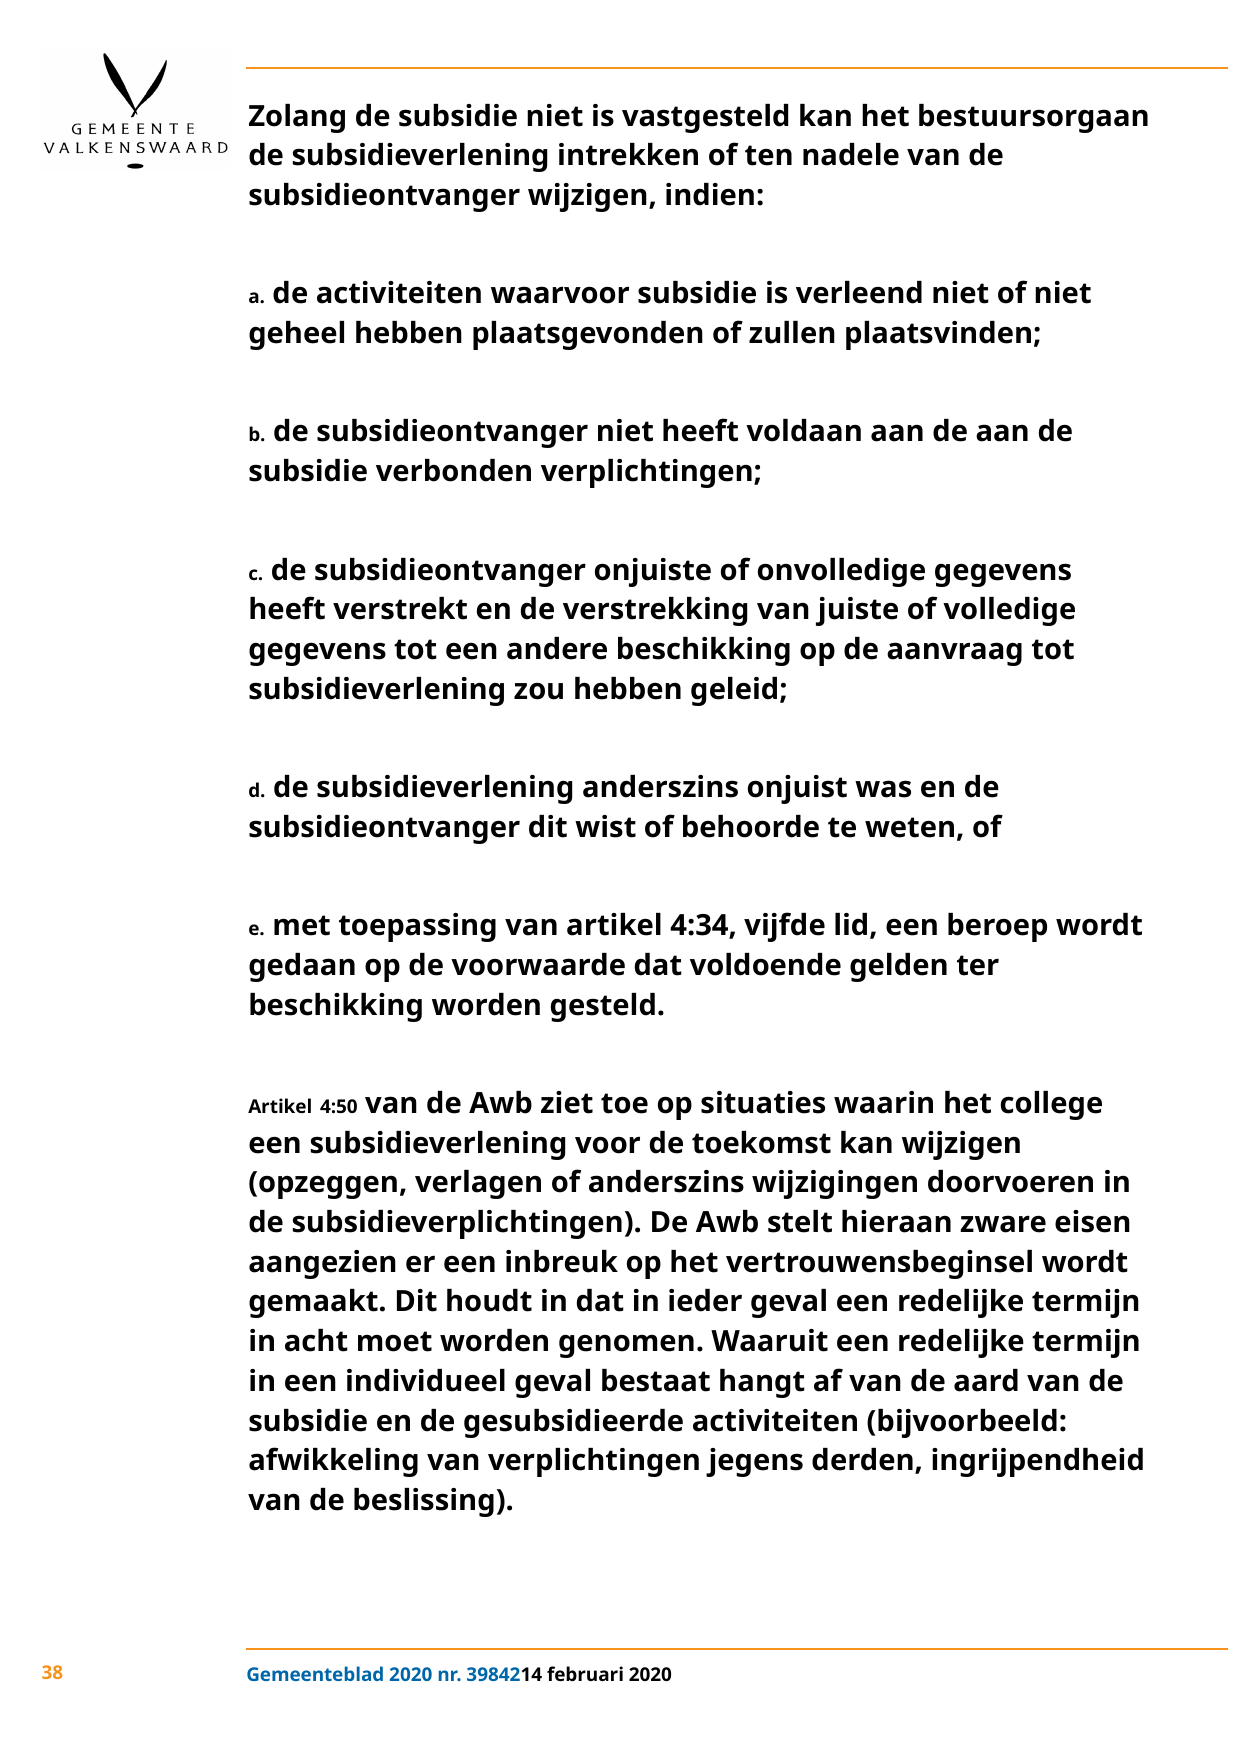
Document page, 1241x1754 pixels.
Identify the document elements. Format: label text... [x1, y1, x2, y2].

text Artikel 4:50 van de Awb ziet toe op situaties waarin het college een subsidieverlening voor de toekomst kan wijzigen (opzeggen, verlagen of anderszins wijzigingen doorvoeren in de subsidieverplichtingen). De Awb stelt hieraan zware eisen aangezien er een inbreuk op het vertrouwensbeginsel wordt gemaakt. Dit houdt in dat in ieder geval een redelijke termijn in acht moet worden genomen. Waaruit een redelijke termijn in een individueel geval bestaat hangt af van de aard van de subsidie en de gesubsidieerde activiteiten (bijvoorbeeld: afwikkeling van verplichtingen jegens derden, ingrijpendheid van de beslissing). [248, 1082, 1152, 1519]
picture [41, 47, 231, 172]
text c. de subsidieontvanger onjuiste of onvolledige gegevens heeft verstrekt en de verstrekking van juiste of volledige gegevens tot een andere beschikking op de aanvraag tot subsidieverlening zou hebben geleid; [248, 549, 1152, 708]
text b. de subsidieontvanger niet heeft voldaan aan de aan de subsidie verbonden verplichtingen; [248, 411, 1152, 490]
text e. met toepassing van artikel 4:34, vijfde lid, een beroep wordt gedaan op de voorwaarde dat voldoende gelden ter beschikking worden gesteld. [248, 904, 1152, 1023]
text d. de subsidieverlening anderszins onjuist was en de subsidieontvanger dit wist of behoorde te weten, of [248, 766, 1152, 846]
text Zolang de subsidie niet is vastgesteld kan het bestuursorgaan de subsidieverlening intrekken of ten nadele van de subsidieontvanger wijzigen, indien: [248, 95, 1152, 214]
text a. de activiteiten waarvoor subsidie is verleend niet of niet geheel hebben plaatsgevonden of zullen plaatsvinden; [248, 273, 1152, 352]
